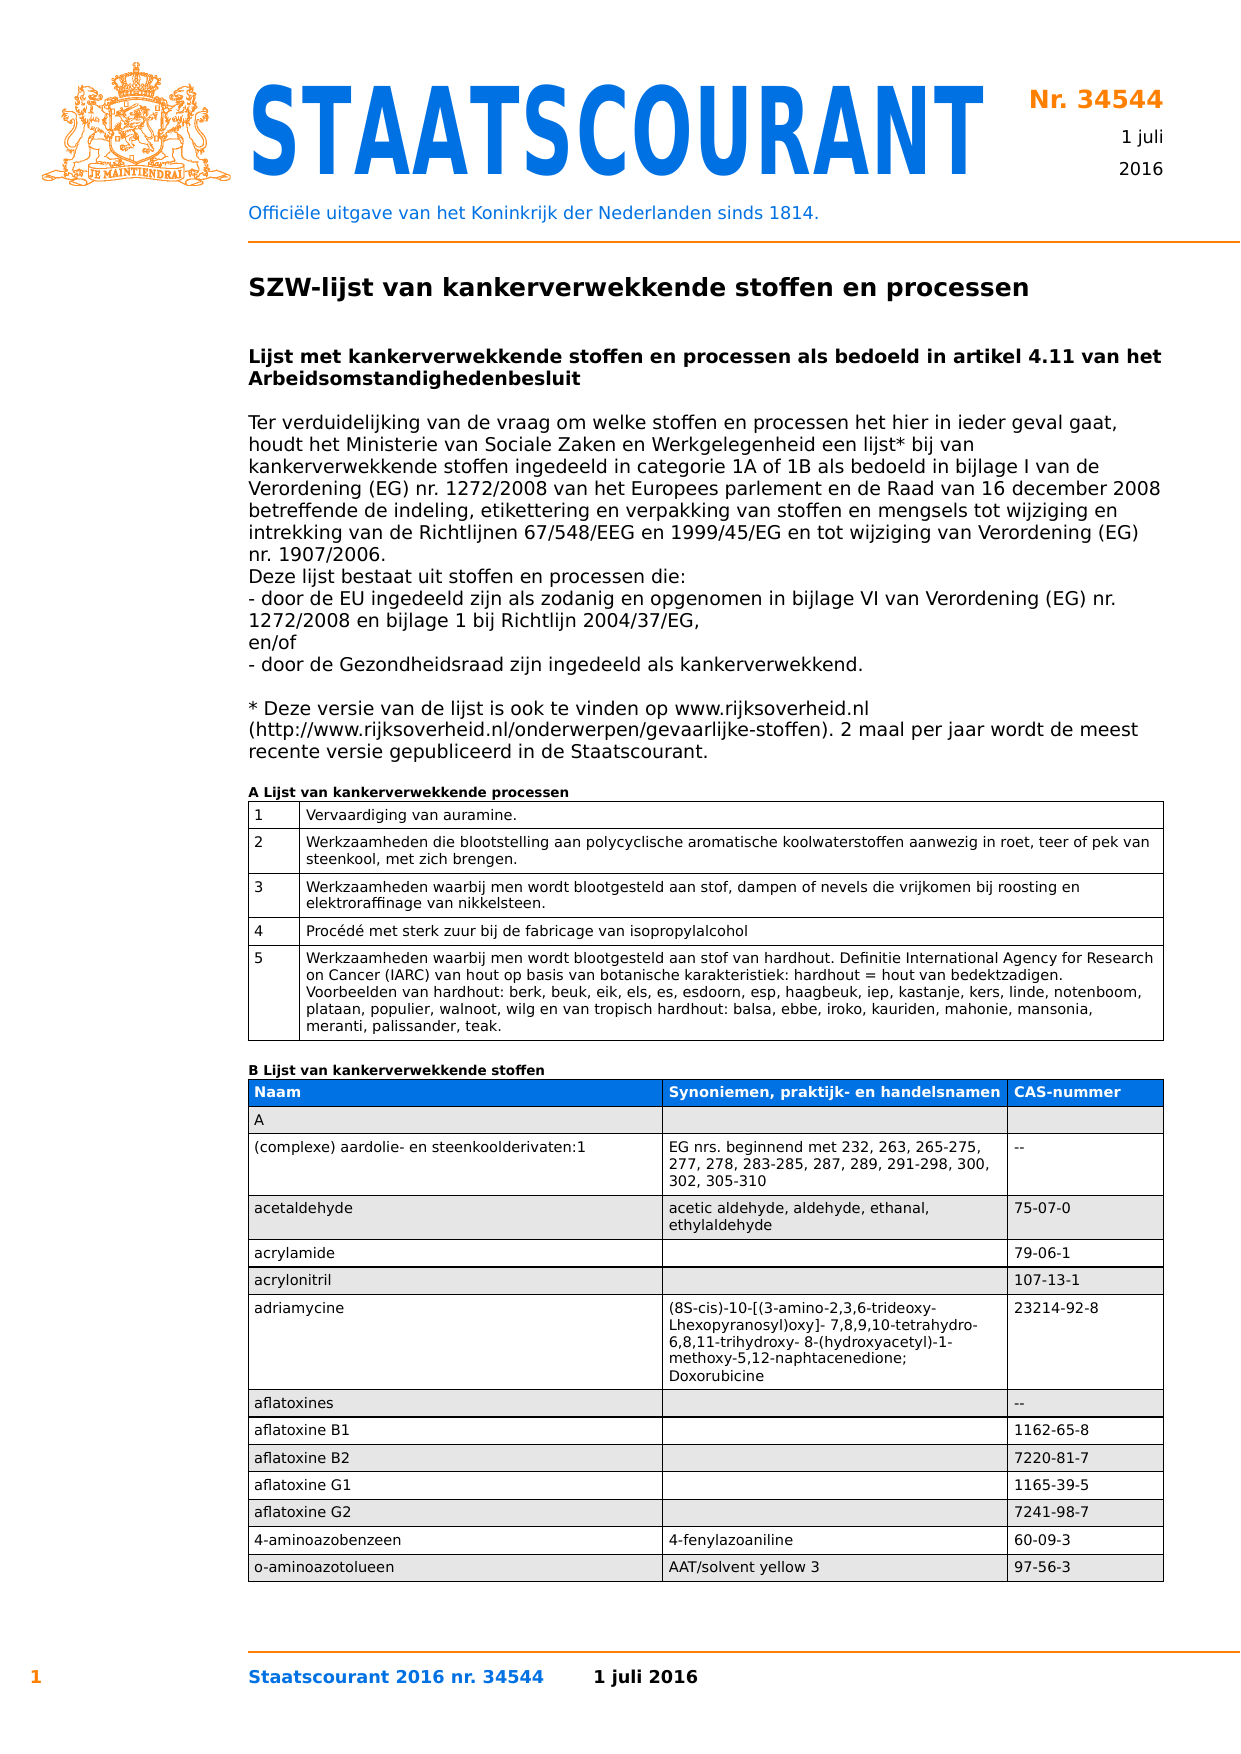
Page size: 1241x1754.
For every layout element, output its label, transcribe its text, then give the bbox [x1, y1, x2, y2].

table_cell EG nrs. beginnend met 232, 263, 265-275, 277, 278, 283-285, 287, 289, 291-298, 300, 302, 305-310 [663, 1134, 1007, 1194]
table_header A Lijst van kankerverwekkende processen [248, 785, 1163, 801]
table_cell CAS-nummer [1008, 1080, 1163, 1106]
text en/of [248, 632, 1163, 653]
table_cell (8S-cis)-10-[(3-amino-2,3,6-trideoxy-Lhexopyranosyl)oxy]- 7,8,9,10-tetrahydro-6,8,11-trihydroxy- 8-(hydroxyacetyl)-1-methoxy-5,12-naphtacenedione; Doxorubicine [663, 1295, 1007, 1389]
table_cell adriamycine [249, 1295, 662, 1389]
text Lijst met kankerverwekkende stoffen en processen als bedoeld in artikel 4.11 van het Arbeidsomstandighedenbesluit [248, 346, 1163, 390]
table_cell aflatoxine B2 [249, 1445, 662, 1471]
table_cell [663, 1418, 1007, 1444]
text - door de Gezondheidsraad zijn ingedeeld als kankerverwekkend. [248, 653, 1163, 676]
table_cell aflatoxines [249, 1390, 662, 1416]
table_cell Werkzaamheden waarbij men wordt blootgesteld aan stof, dampen of nevels die vrijkomen bij roosting en elektroraffinage van nikkelsteen. [300, 874, 1163, 917]
text Ter verduidelijking van de vraag om welke stoffen en processen het hier in ieder geval gaat, houdt het Ministerie van Sociale Zaken en Werkgelegenheid een lijst* bij van kankerverwekkende stoffen ingedeeld in categorie 1A of 1B als bedoeld in bijlage I van de Verordening (EG) nr. 1272/2008 van het Europees parlement en de Raad van 16 december 2008 betreffende de indeling, etikettering en verpakking van stoffen en mengsels tot wijziging en intrekking van de Richtlijnen 67/548/EEG en 1999/45/EG en tot wijziging van Verordening (EG) nr. 1907/2006. [248, 412, 1163, 566]
text Deze lijst bestaat uit stoffen en processen die: [248, 566, 1163, 588]
table_cell 1165-39-5 [1008, 1472, 1163, 1499]
picture [41, 62, 231, 186]
table_cell aflatoxine G2 [249, 1500, 662, 1526]
table_cell [663, 1472, 1007, 1499]
table_cell [1008, 1107, 1163, 1133]
table_header B Lijst van kankerverwekkende stoffen [248, 1063, 1163, 1078]
table_cell (complexe) aardolie- en steenkoolderivaten:1 [249, 1134, 662, 1194]
table_cell [663, 1240, 1007, 1266]
table_cell [663, 1390, 1007, 1416]
table_cell Naam [249, 1080, 662, 1106]
table_cell [663, 1268, 1007, 1294]
table_cell AAT/solvent yellow 3 [663, 1555, 1007, 1581]
table_cell 3 [249, 874, 299, 917]
table_cell acetic aldehyde, aldehyde, ethanal, ethylaldehyde [663, 1196, 1007, 1239]
table_cell Procédé met sterk zuur bij de fabricage van isopropylalcohol [300, 918, 1163, 944]
table_cell aflatoxine B1 [249, 1418, 662, 1444]
table_cell Werkzaamheden die blootstelling aan polycyclische aromatische koolwaterstoffen aanwezig in roet, teer of pek van steenkool, met zich brengen. [300, 829, 1163, 873]
table_header [25, 62, 248, 241]
table_cell [663, 1500, 1007, 1526]
table_cell 2 [249, 829, 299, 873]
table_cell Synoniemen, praktijk- en handelsnamen [663, 1080, 1007, 1106]
table_cell Officiële uitgave van het Koninkrijk der Nederlanden sinds 1814. [248, 203, 1240, 241]
table_cell 4 [249, 918, 299, 944]
text - door de EU ingedeeld zijn als zodanig en opgenomen in bijlage VI van Verordening (EG) nr. 1272/2008 en bijlage 1 bij Richtlijn 2004/37/EG, [248, 588, 1163, 632]
table_cell 1162-65-8 [1008, 1418, 1163, 1444]
table_cell A [249, 1107, 662, 1133]
table_cell 5 [249, 946, 299, 1040]
table_cell 4-fenylazoaniline [663, 1527, 1007, 1553]
table_cell [663, 1107, 1007, 1133]
table_cell -- [1008, 1390, 1163, 1416]
table_cell acrylamide [249, 1240, 662, 1266]
table_cell -- [1008, 1134, 1163, 1194]
table_cell acrylonitril [249, 1268, 662, 1294]
table_cell 4-aminoazobenzeen [249, 1527, 662, 1553]
table_cell 79-06-1 [1008, 1240, 1163, 1266]
table_cell o-aminoazotolueen [249, 1555, 662, 1581]
table_cell 97-56-3 [1008, 1555, 1163, 1581]
table_cell 23214-92-8 [1008, 1295, 1163, 1389]
table_cell 75-07-0 [1008, 1196, 1163, 1239]
table_cell 1 [249, 802, 299, 828]
table_header STAATSCOURANT [248, 62, 998, 203]
table_cell [663, 1445, 1007, 1471]
table_cell acetaldehyde [249, 1196, 662, 1239]
table_header Nr. 34544 [998, 62, 1240, 121]
table_cell Vervaardiging van auramine. [300, 802, 1163, 828]
table_cell 2016 [998, 153, 1240, 203]
table_cell 107-13-1 [1008, 1268, 1163, 1294]
subtitle SZW-lijst van kankerverwekkende stoffen en processen [248, 273, 1163, 302]
table_cell 7241-98-7 [1008, 1500, 1163, 1526]
text * Deze versie van de lijst is ook te vinden op www.rijksoverheid.nl (http://www.rijksoverheid.nl/onderwerpen/gevaarlijke-stoffen). 2 maal per jaar wordt de meest recente versie gepubliceerd in de Staatscourant. [248, 697, 1163, 763]
table_cell Werkzaamheden waarbij men wordt blootgesteld aan stof van hardhout. Definitie International Agency for Research on Cancer (IARC) van hout op basis van botanische karakteristiek: hardhout = hout van bedektzadigen. Voorbeelden van hardhout: berk, beuk, eik, els, es, esdoorn, esp, haagbeuk, iep, kastanje, kers, linde, notenboom, plataan, populier, walnoot, wilg en van tropisch hardhout: balsa, ebbe, iroko, kauriden, mahonie, mansonia, meranti, palissander, teak. [300, 946, 1163, 1040]
table_cell 7220-81-7 [1008, 1445, 1163, 1471]
table_cell 1 juli [998, 121, 1240, 153]
table_cell aflatoxine G1 [249, 1472, 662, 1499]
table_cell 60-09-3 [1008, 1527, 1163, 1553]
